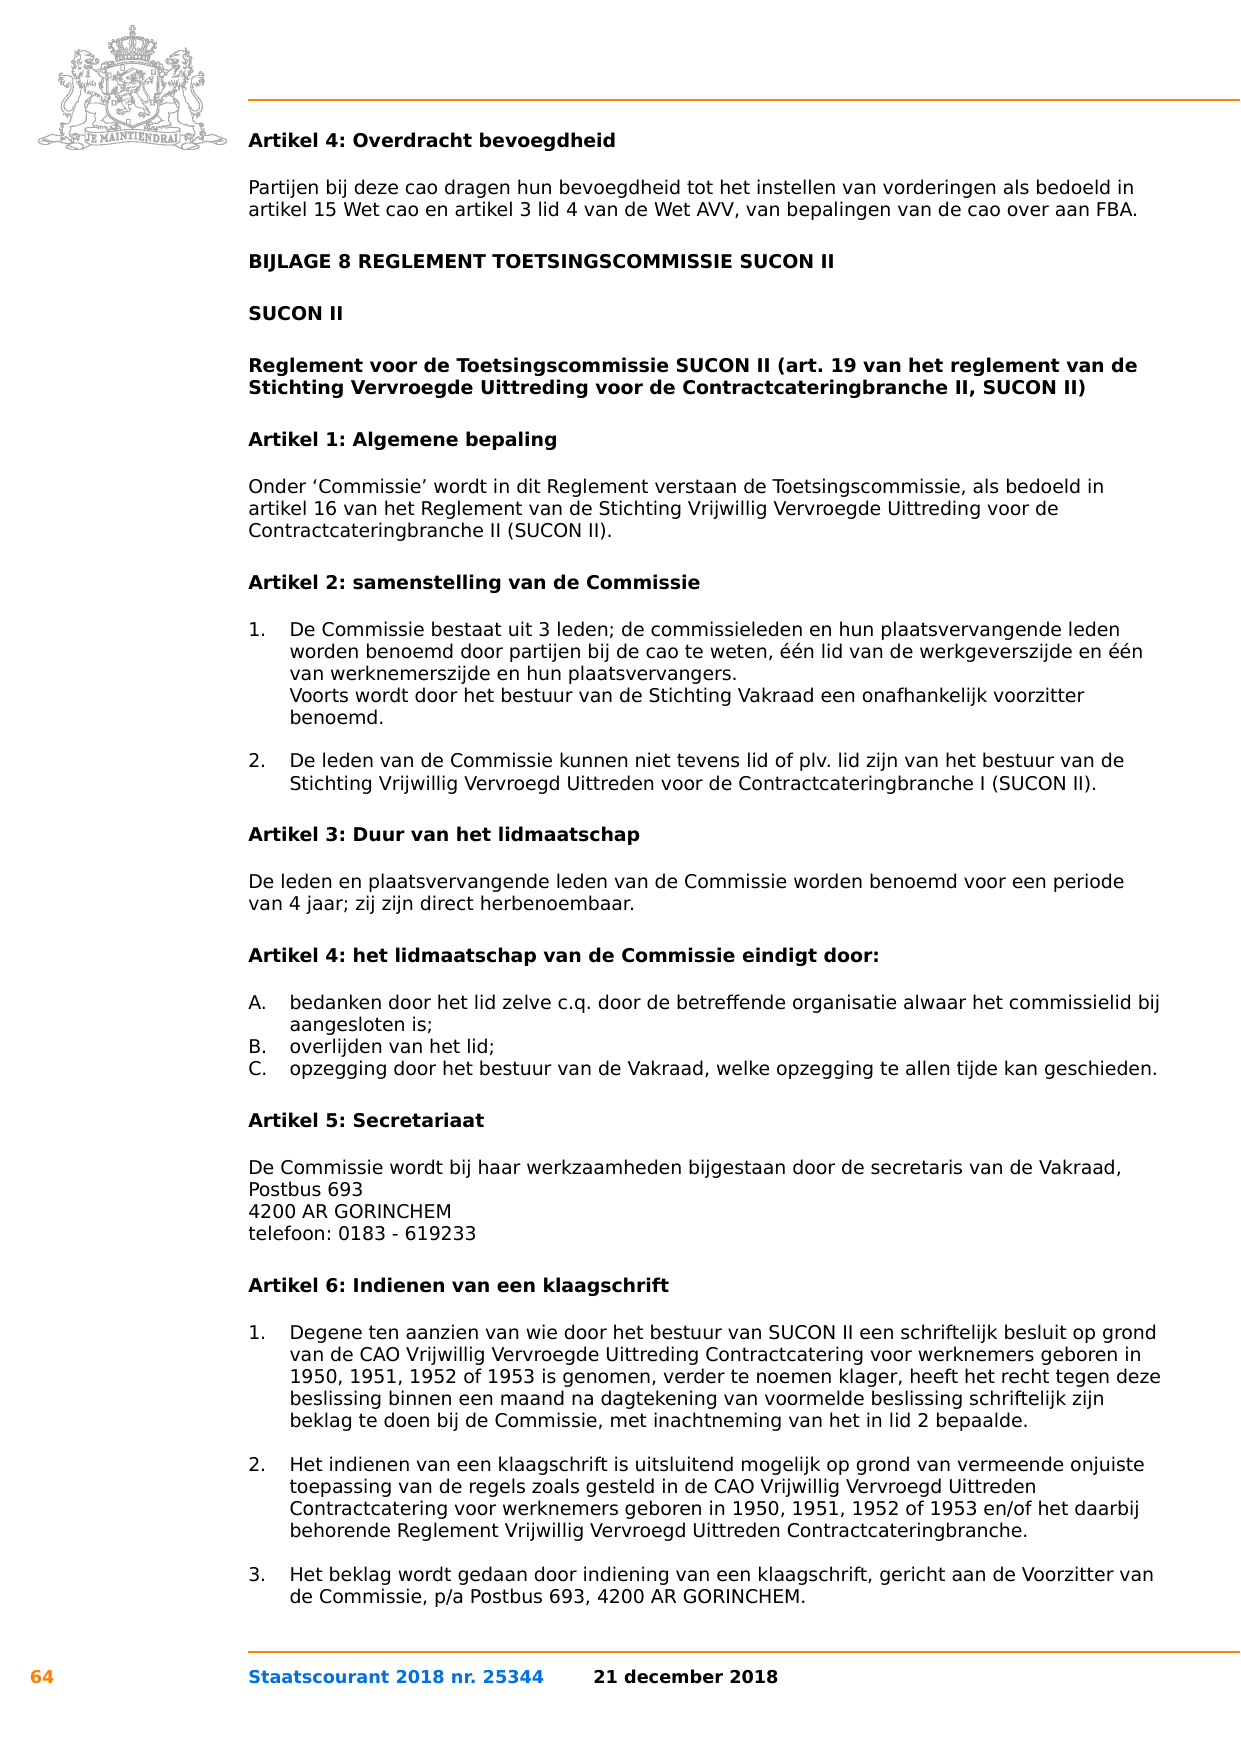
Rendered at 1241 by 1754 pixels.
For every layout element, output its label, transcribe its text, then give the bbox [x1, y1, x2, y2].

text Onder ‘Commissie’ wordt in dit Reglement verstaan de Toetsingscommissie, als bedoeld in artikel 16 van het Reglement van de Stichting Vrijwillig Vervroegde Uittreding voor de Contractcateringbranche II (SUCON II). [248, 476, 1163, 542]
subtitle Artikel 1: Algemene bepaling [248, 429, 1163, 451]
text telefoon: 0183 - 619233 [248, 1223, 1163, 1245]
text 4200 AR GORINCHEM [248, 1201, 1163, 1223]
subtitle SUCON II [248, 303, 1163, 325]
text 3. Het beklag wordt gedaan door indiening van een klaagschrift, gericht aan de Voorzitter van de Commissie, p/a Postbus 693, 4200 AR GORINCHEM. [248, 1564, 1163, 1608]
text De leden en plaatsvervangende leden van de Commissie worden benoemd voor een periode van 4 jaar; zij zijn direct herbenoembaar. [248, 871, 1163, 915]
subtitle Artikel 5: Secretariaat [248, 1110, 1163, 1132]
subtitle Reglement voor de Toetsingscommissie SUCON II (art. 19 van het reglement van de Stichting Vervroegde Uittreding voor de Contractcateringbranche II, SUCON II) [248, 355, 1163, 399]
text Voorts wordt door het bestuur van de Stichting Vakraad een onafhankelijk voorzitter benoemd. [289, 684, 1163, 728]
subtitle Artikel 3: Duur van het lidmaatschap [248, 824, 1163, 846]
text 1. De Commissie bestaat uit 3 leden; de commissieleden en hun plaatsvervangende leden worden benoemd door partijen bij de cao te weten, één lid van de werkgeverszijde en één van werknemerszijde en hun plaatsvervangers. [248, 619, 1163, 684]
text A. bedanken door het lid zelve c.q. door de betreffende organisatie alwaar het commissielid bij aangesloten is; [248, 992, 1163, 1036]
subtitle Artikel 2: samenstelling van de Commissie [248, 572, 1163, 594]
text Partijen bij deze cao dragen hun bevoegdheid tot het instellen van vorderingen als bedoeld in artikel 15 Wet cao en artikel 3 lid 4 van de Wet AVV, van bepalingen van de cao over aan FBA. [248, 177, 1163, 221]
subtitle Artikel 4: Overdracht bevoegdheid [248, 130, 1163, 152]
text 1. Degene ten aanzien van wie door het bestuur van SUCON II een schriftelijk besluit op grond van de CAO Vrijwillig Vervroegde Uittreding Contractcatering voor werknemers geboren in 1950, 1951, 1952 of 1953 is genomen, verder te noemen klager, heeft het recht tegen deze beslissing binnen een maand na dagtekening van voormelde beslissing schriftelijk zijn beklag te doen bij de Commissie, met inachtneming van het in lid 2 bepaalde. [248, 1322, 1163, 1432]
picture [38, 25, 227, 150]
subtitle Artikel 6: Indienen van een klaagschrift [248, 1275, 1163, 1297]
text Postbus 693 [248, 1179, 1163, 1201]
subtitle BIJLAGE 8 REGLEMENT TOETSINGSCOMMISSIE SUCON II [248, 251, 1163, 273]
text 2. De leden van de Commissie kunnen niet tevens lid of plv. lid zijn van het bestuur van de Stichting Vrijwillig Vervroegd Uittreden voor de Contractcateringbranche I (SUCON II). [248, 750, 1163, 794]
text C. opzegging door het bestuur van de Vakraad, welke opzegging te allen tijde kan geschieden. [248, 1058, 1163, 1080]
text B. overlijden van het lid; [248, 1036, 1163, 1058]
subtitle Artikel 4: het lidmaatschap van de Commissie eindigt door: [248, 945, 1163, 967]
text 2. Het indienen van een klaagschrift is uitsluitend mogelijk op grond van vermeende onjuiste toepassing van de regels zoals gesteld in de CAO Vrijwillig Vervroegd Uittreden Contractcatering voor werknemers geboren in 1950, 1951, 1952 of 1953 en/of het daarbij behorende Reglement Vrijwillig Vervroegd Uittreden Contractcateringbranche. [248, 1454, 1163, 1542]
text De Commissie wordt bij haar werkzaamheden bijgestaan door de secretaris van de Vakraad, [248, 1157, 1163, 1179]
